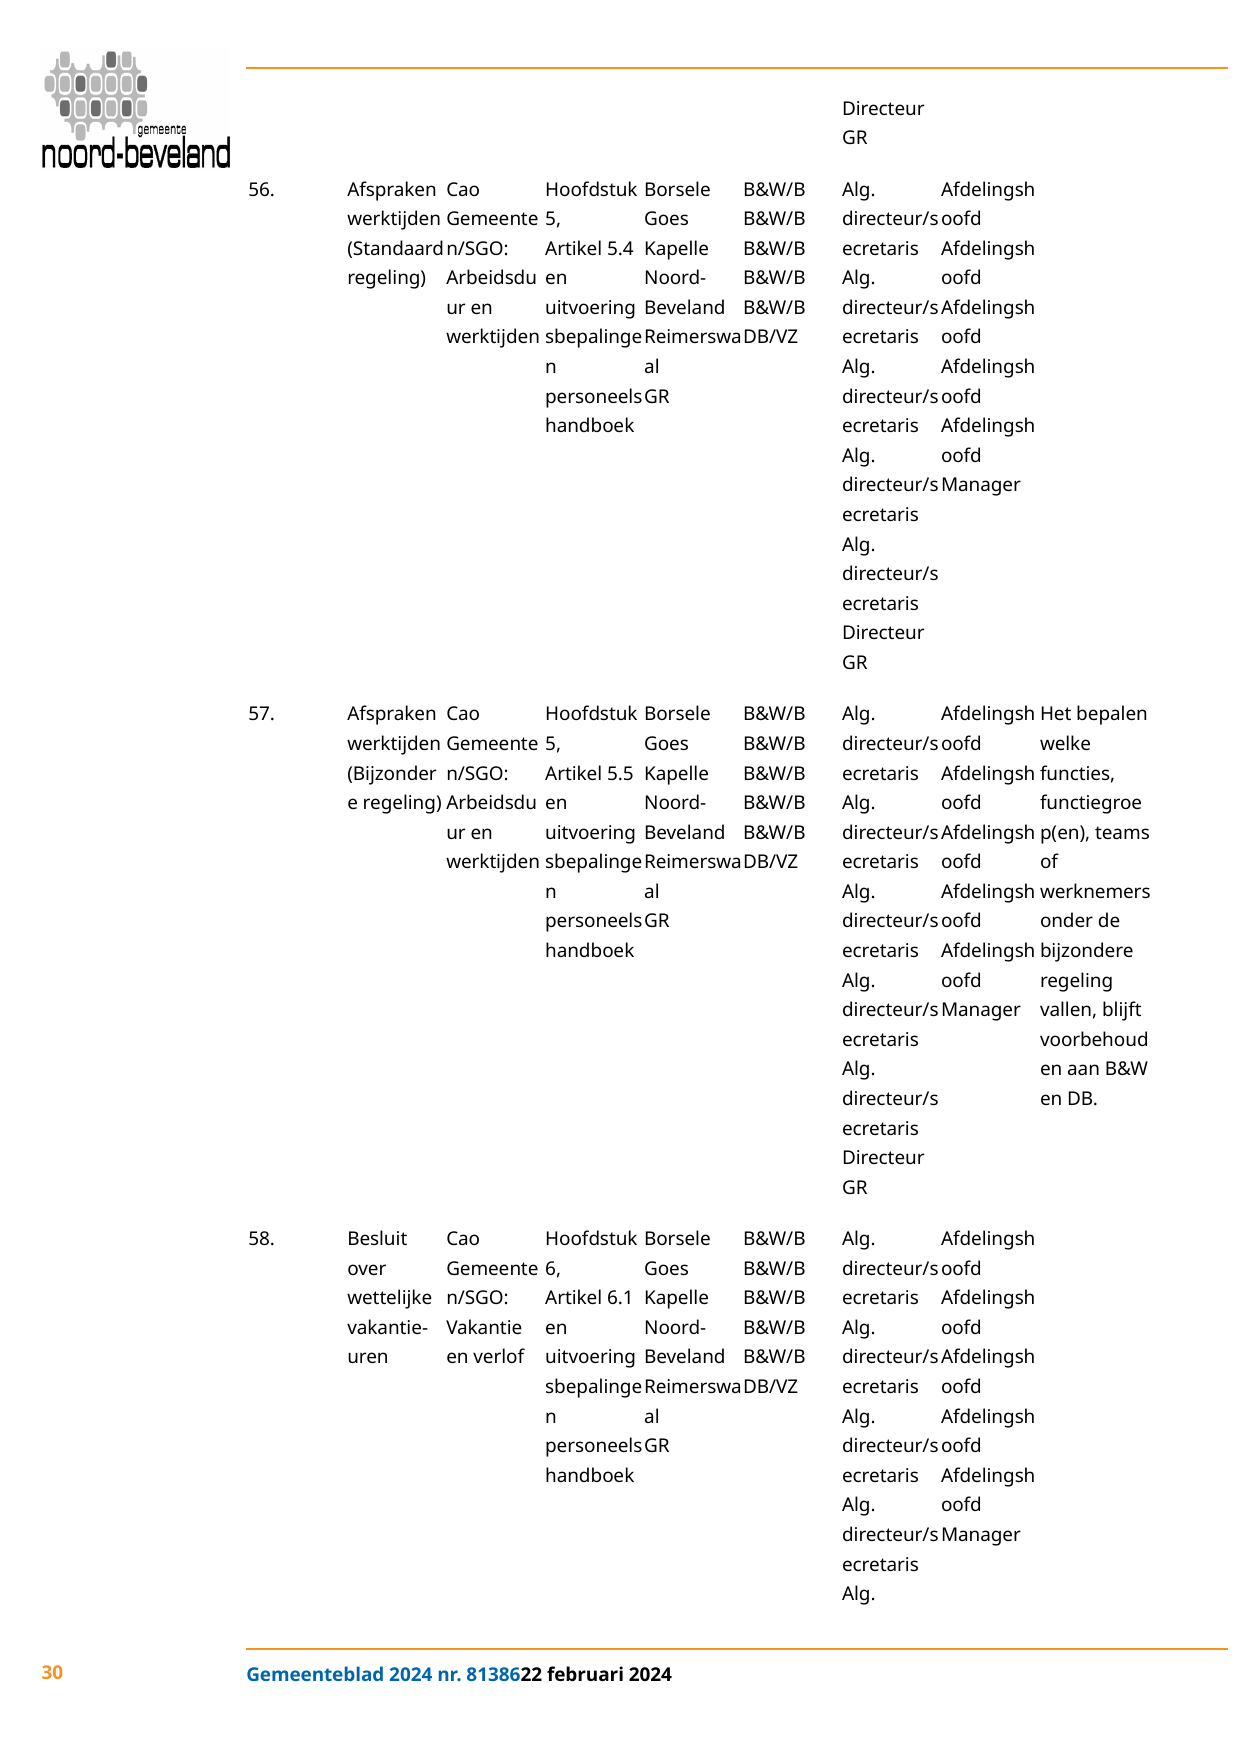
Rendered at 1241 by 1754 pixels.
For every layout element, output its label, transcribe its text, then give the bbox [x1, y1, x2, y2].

table_cell [545, 1200, 644, 1225]
table_cell Borsele Goes Kapelle Noord-Beveland Reimerswaal GR [644, 1225, 743, 1606]
table_cell Borsele Goes Kapelle Noord-Beveland Reimerswaal GR [644, 176, 743, 675]
table_cell Cao Gemeenten/SGO: Vakantie en verlof [446, 1225, 545, 1606]
table_cell [644, 1200, 743, 1225]
table_cell [545, 95, 644, 150]
table_cell Afdelingshoofd Afdelingshoofd Afdelingshoofd Afdelingshoofd Afdelingshoofd Manager [941, 701, 1040, 1200]
table_cell 58. [248, 1225, 347, 1606]
table_cell [248, 1200, 347, 1225]
table_cell [644, 95, 743, 150]
table_cell [1040, 675, 1152, 701]
table_cell [248, 150, 347, 176]
table_cell Besluit over wettelijke vakantie-uren [347, 1225, 446, 1606]
table_cell Afspraken werktijden (Bijzondere regeling) [347, 701, 446, 1200]
table_cell Afspraken werktijden (Standaardregeling) [347, 176, 446, 675]
table_cell [941, 675, 1040, 701]
table_cell B&W/B B&W/B B&W/B B&W/B B&W/B DB/VZ [743, 1225, 842, 1606]
table_cell Directeur GR [842, 95, 941, 150]
picture [41, 47, 231, 172]
table_cell [842, 150, 941, 176]
table_cell [1040, 95, 1152, 150]
table_cell [743, 95, 842, 150]
table_cell [446, 95, 545, 150]
table_cell [743, 1200, 842, 1225]
table_cell [1040, 150, 1152, 176]
table_cell [545, 675, 644, 701]
table_cell [446, 1200, 545, 1225]
table_cell [545, 150, 644, 176]
table_cell [1040, 1200, 1152, 1225]
table_cell [743, 150, 842, 176]
table_cell Afdelingshoofd Afdelingshoofd Afdelingshoofd Afdelingshoofd Afdelingshoofd Manager [941, 176, 1040, 675]
table_cell Alg. directeur/secretaris Alg. directeur/secretaris Alg. directeur/secretaris Alg. directeur/secretaris Alg. [842, 1225, 941, 1606]
table_cell 57. [248, 701, 347, 1200]
table_cell Cao Gemeenten/SGO: Arbeidsduur en werktijden [446, 701, 545, 1200]
table_cell [446, 675, 545, 701]
table_cell [446, 150, 545, 176]
table_cell Hoofdstuk 6, Artikel 6.1 en uitvoeringsbepalingen personeelshandboek [545, 1225, 644, 1606]
table_cell [941, 150, 1040, 176]
table_cell B&W/B B&W/B B&W/B B&W/B B&W/B DB/VZ [743, 176, 842, 675]
table_cell Hoofdstuk 5, Artikel 5.5 en uitvoeringsbepalingen personeelshandboek [545, 701, 644, 1200]
table_cell 56. [248, 176, 347, 675]
table_cell [1040, 1225, 1152, 1606]
table_cell [743, 675, 842, 701]
table_cell [347, 95, 446, 150]
table_cell Alg. directeur/secretaris Alg. directeur/secretaris Alg. directeur/secretaris Alg. directeur/secretaris Alg. directeur/secretaris Directeur GR [842, 701, 941, 1200]
table_cell [347, 150, 446, 176]
table_cell B&W/B B&W/B B&W/B B&W/B B&W/B DB/VZ [743, 701, 842, 1200]
table_cell [347, 1200, 446, 1225]
table_cell Cao Gemeenten/SGO: Arbeidsduur en werktijden [446, 176, 545, 675]
table_cell [644, 150, 743, 176]
table_cell [248, 675, 347, 701]
table_cell Borsele Goes Kapelle Noord-Beveland Reimerswaal GR [644, 701, 743, 1200]
table_cell Afdelingshoofd Afdelingshoofd Afdelingshoofd Afdelingshoofd Afdelingshoofd Manager [941, 1225, 1040, 1606]
table_cell Het bepalen welke functies, functiegroep(en), teams of werknemers onder de bijzondere regeling vallen, blijft voorbehouden aan B&W en DB. [1040, 701, 1152, 1200]
table_cell [842, 1200, 941, 1225]
table_cell [842, 675, 941, 701]
table_cell [1040, 176, 1152, 675]
table_cell [347, 675, 446, 701]
table_cell [941, 95, 1040, 150]
table_cell Alg. directeur/secretaris Alg. directeur/secretaris Alg. directeur/secretaris Alg. directeur/secretaris Alg. directeur/secretaris Directeur GR [842, 176, 941, 675]
table_cell Hoofdstuk 5, Artikel 5.4 en uitvoeringsbepalingen personeelshandboek [545, 176, 644, 675]
table_cell [644, 675, 743, 701]
table_cell [941, 1200, 1040, 1225]
table_cell [248, 95, 347, 150]
